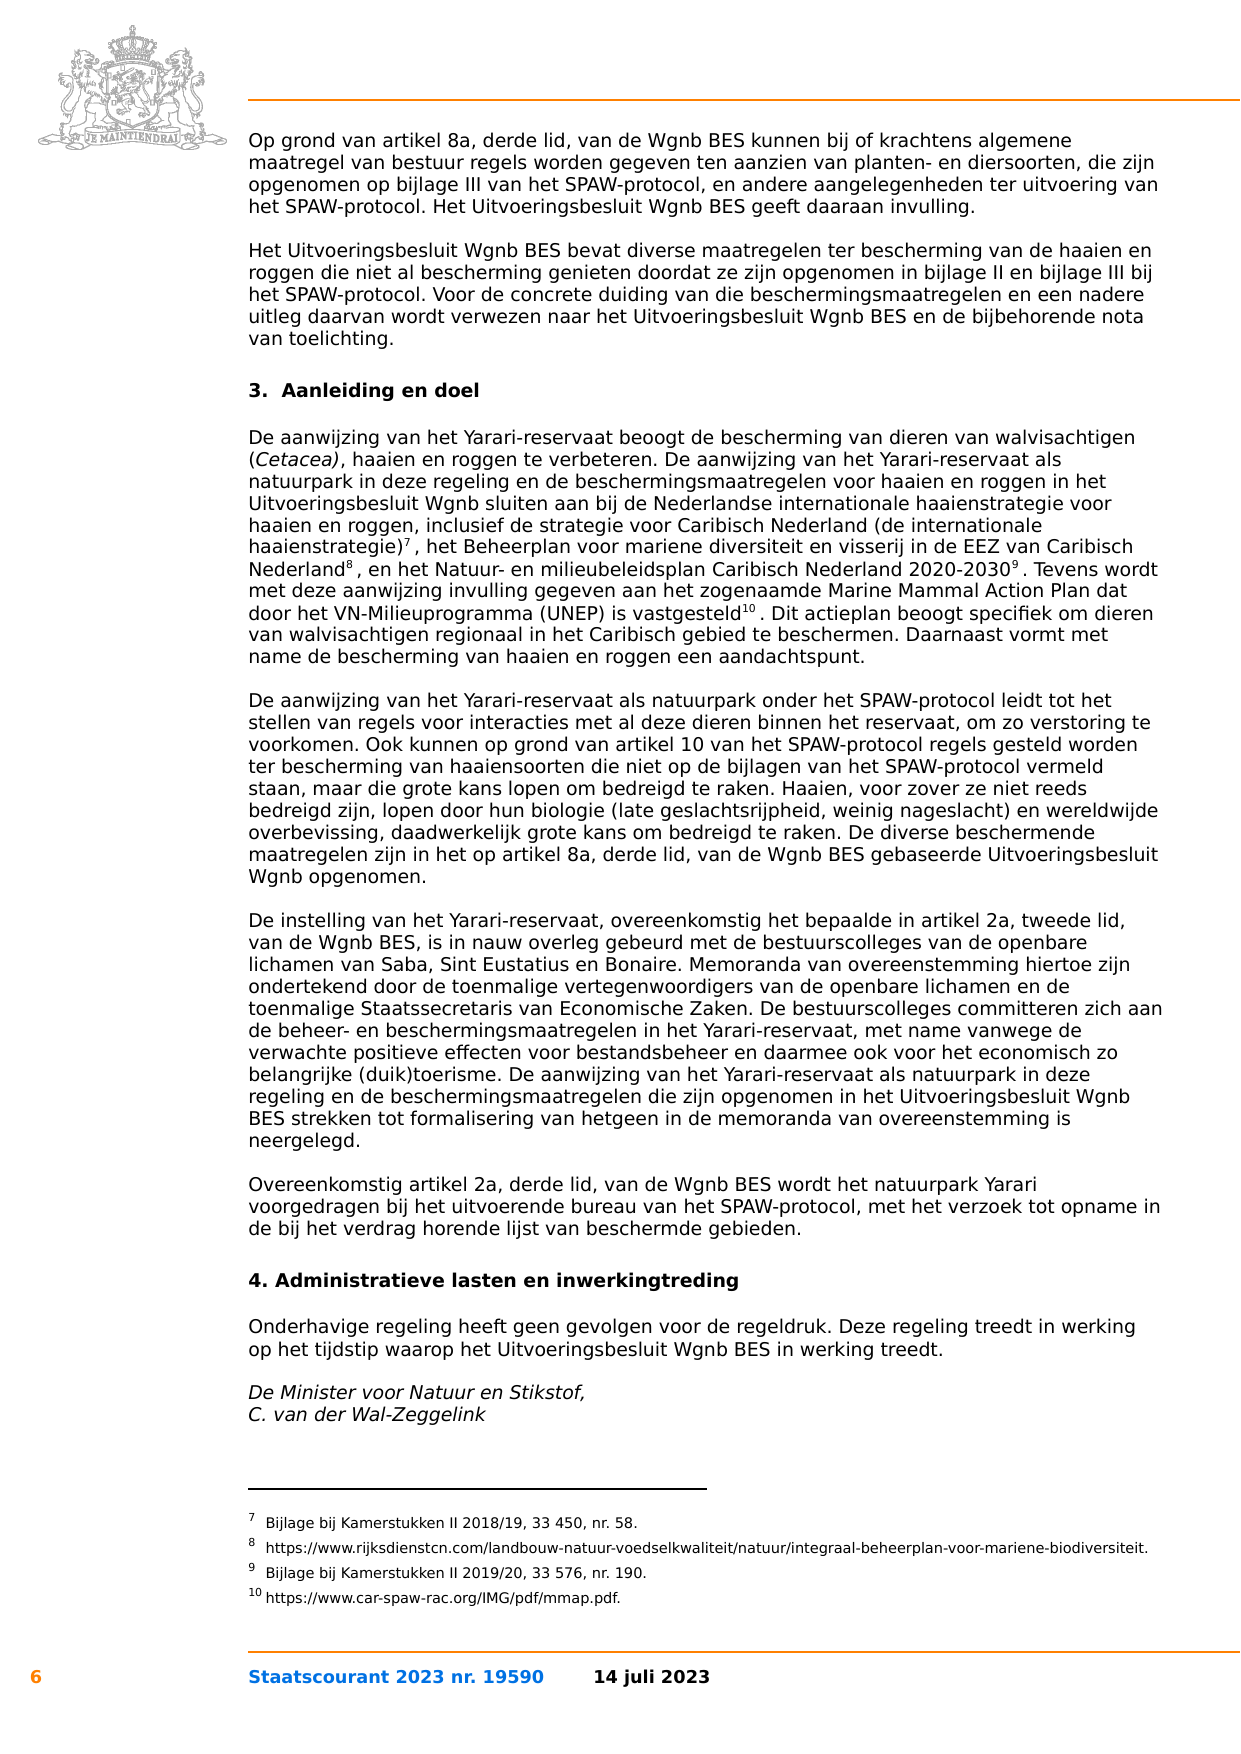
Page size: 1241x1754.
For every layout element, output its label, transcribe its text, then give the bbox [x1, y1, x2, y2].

text De aanwijzing van het Yarari-reservaat beoogt de bescherming van dieren van walvisachtigen (Cetacea), haaien en roggen te verbeteren. De aanwijzing van het Yarari-reservaat als natuurpark in deze regeling en de beschermingsmaatregelen voor haaien en roggen in het Uitvoeringsbesluit Wgnb sluiten aan bij de Nederlandse internationale haaienstrategie voor haaien en roggen, inclusief de strategie voor Caribisch Nederland (de internationale haaienstrategie), het Beheerplan voor mariene diversiteit en visserij in de EEZ van Caribisch Nederland, en het Natuur- en milieubeleidsplan Caribisch Nederland 2020-2030. Tevens wordt met deze aanwijzing invulling gegeven aan het zogenaamde Marine Mammal Action Plan dat door het VN-Milieuprogramma (UNEP) is vastgesteld. Dit actieplan beoogt specifiek om dieren van walvisachtigen regionaal in het Caribisch gebied te beschermen. Daarnaast vormt met name de bescherming van haaien en roggen een aandachtspunt. [248, 427, 1163, 668]
text Bijlage bij Kamerstukken II 2019/20, 33 576, nr. 190. [248, 1561, 1163, 1583]
text https://www.rijksdienstcn.com/landbouw-natuur-voedselkwaliteit/natuur/integraal-beheerplan-voor-mariene-biodiversiteit. [248, 1536, 1163, 1558]
text Bijlage bij Kamerstukken II 2018/19, 33 450, nr. 58. [248, 1511, 1163, 1533]
text Het Uitvoeringsbesluit Wgnb BES bevat diverse maatregelen ter bescherming van de haaien en roggen die niet al bescherming genieten doordat ze zijn opgenomen in bijlage II en bijlage III bij het SPAW-protocol. Voor de concrete duiding van die beschermingsmaatregelen en een nadere uitleg daarvan wordt verwezen naar het Uitvoeringsbesluit Wgnb BES en de bijbehorende nota van toelichting. [248, 240, 1163, 349]
text Overeenkomstig artikel 2a, derde lid, van de Wgnb BES wordt het natuurpark Yarari voorgedragen bij het uitvoerende bureau van het SPAW-protocol, met het verzoek tot opname in de bij het verdrag horende lijst van beschermde gebieden. [248, 1173, 1163, 1239]
text https://www.car-spaw-rac.org/IMG/pdf/mmap.pdf. [248, 1586, 1163, 1608]
subtitle 4. Administratieve lasten en inwerkingtreding [248, 1269, 1163, 1291]
picture [38, 25, 227, 150]
text De Minister voor Natuur en Stikstof, C. van der Wal-Zeggelink [248, 1382, 1163, 1426]
text De instelling van het Yarari-reservaat, overeenkomstig het bepaalde in artikel 2a, tweede lid, van de Wgnb BES, is in nauw overleg gebeurd met de bestuurscolleges van de openbare lichamen van Saba, Sint Eustatius en Bonaire. Memoranda van overeenstemming hiertoe zijn ondertekend door de toenmalige vertegenwoordigers van de openbare lichamen en de toenmalige Staatssecretaris van Economische Zaken. De bestuurscolleges committeren zich aan de beheer- en beschermingsmaatregelen in het Yarari-reservaat, met name vanwege de verwachte positieve effecten voor bestandsbeheer en daarmee ook voor het economisch zo belangrijke (duik)toerisme. De aanwijzing van het Yarari-reservaat als natuurpark in deze regeling en de beschermingsmaatregelen die zijn opgenomen in het Uitvoeringsbesluit Wgnb BES strekken tot formalisering van hetgeen in de memoranda van overeenstemming is neergelegd. [248, 910, 1163, 1152]
text Onderhavige regeling heeft geen gevolgen voor de regeldruk. Deze regeling treedt in werking op het tijdstip waarop het Uitvoeringsbesluit Wgnb BES in werking treedt. [248, 1316, 1163, 1360]
text De aanwijzing van het Yarari-reservaat als natuurpark onder het SPAW-protocol leidt tot het stellen van regels voor interacties met al deze dieren binnen het reservaat, om zo verstoring te voorkomen. Ook kunnen op grond van artikel 10 van het SPAW-protocol regels gesteld worden ter bescherming van haaiensoorten die niet op de bijlagen van het SPAW-protocol vermeld staan, maar die grote kans lopen om bedreigd te raken. Haaien, voor zover ze niet reeds bedreigd zijn, lopen door hun biologie (late geslachtsrijpheid, weinig nageslacht) en wereldwijde overbevissing, daadwerkelijk grote kans om bedreigd te raken. De diverse beschermende maatregelen zijn in het op artikel 8a, derde lid, van de Wgnb BES gebaseerde Uitvoeringsbesluit Wgnb opgenomen. [248, 690, 1163, 888]
subtitle 3. Aanleiding en doel [248, 379, 1163, 402]
text Op grond van artikel 8a, derde lid, van de Wgnb BES kunnen bij of krachtens algemene maatregel van bestuur regels worden gegeven ten aanzien van planten- en diersoorten, die zijn opgenomen op bijlage III van het SPAW-protocol, en andere aangelegenheden ter uitvoering van het SPAW-protocol. Het Uitvoeringsbesluit Wgnb BES geeft daaraan invulling. [248, 130, 1163, 218]
